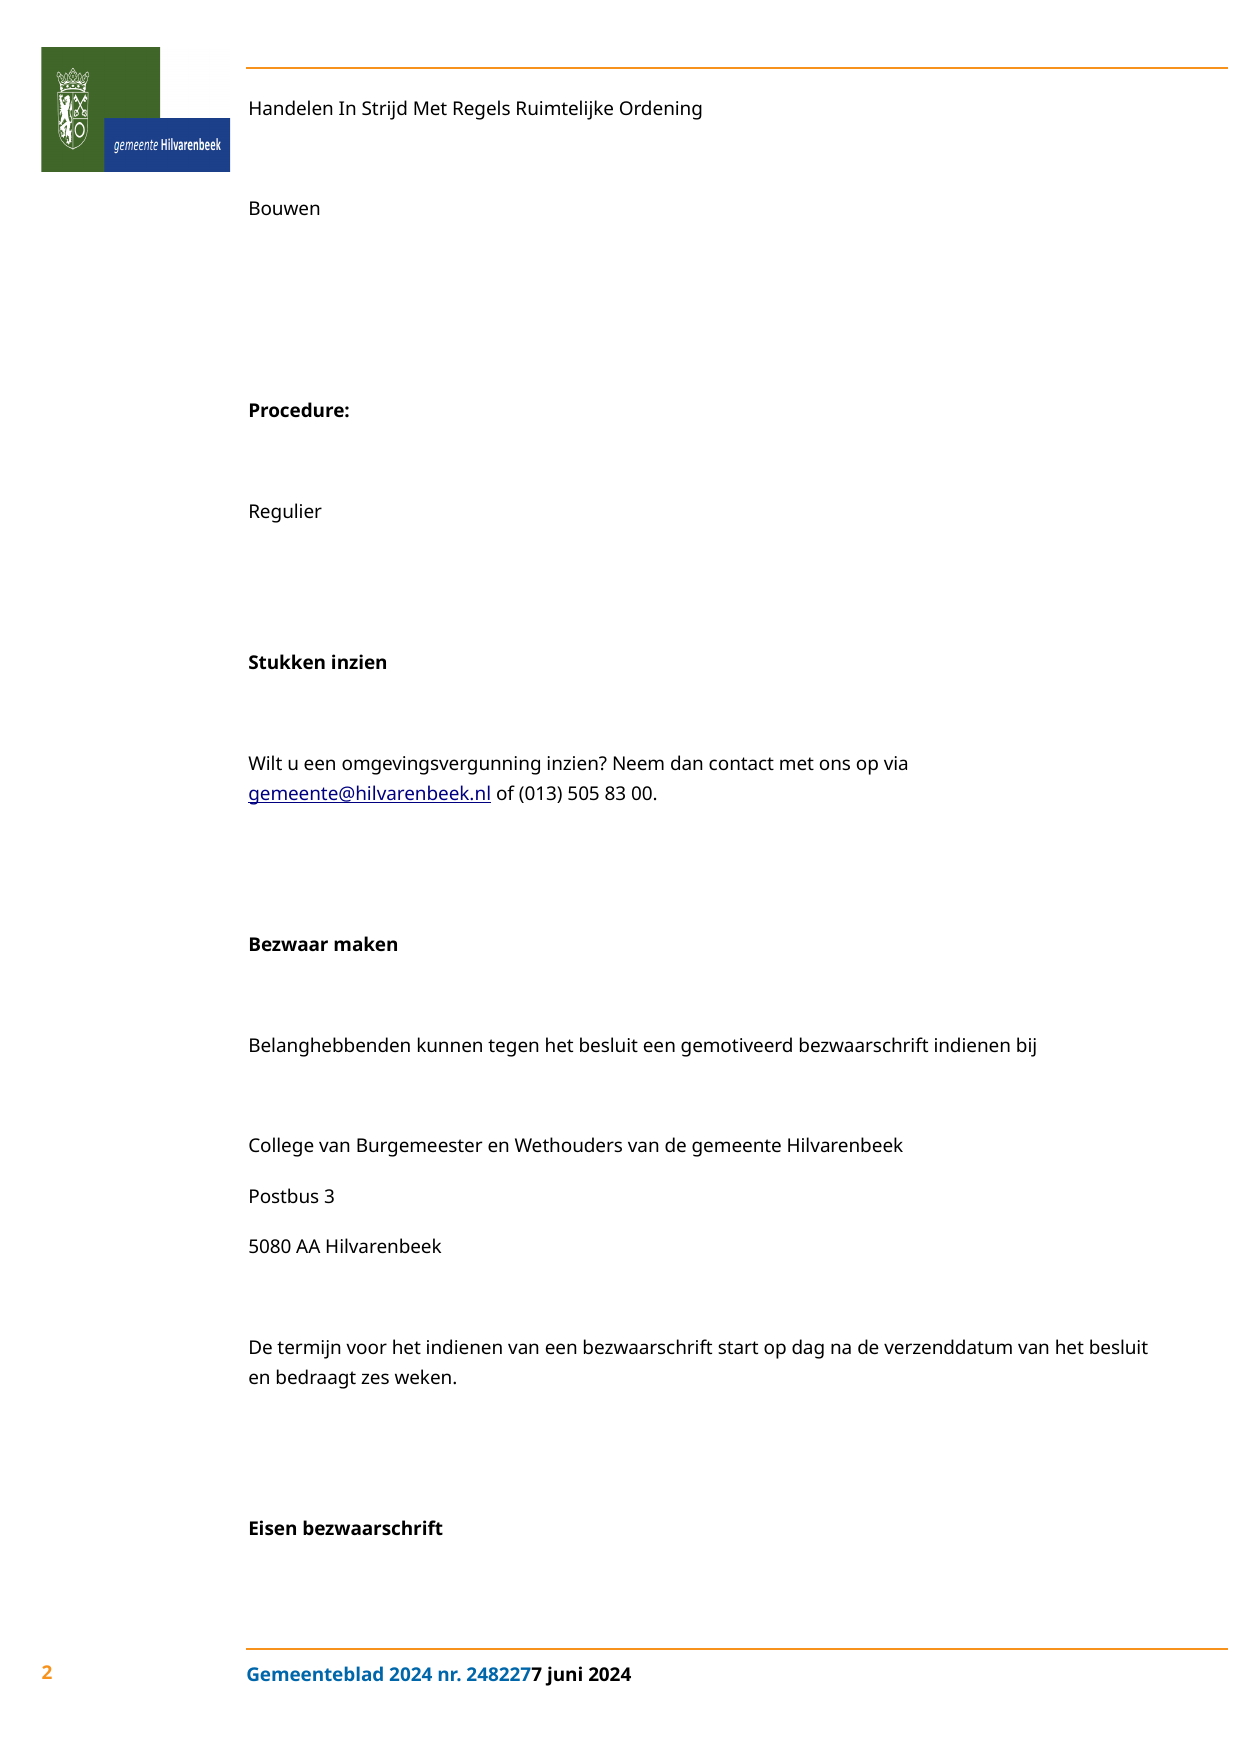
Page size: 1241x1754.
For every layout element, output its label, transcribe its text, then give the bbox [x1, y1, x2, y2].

text Belanghebbenden kunnen tegen het besluit een gemotiveerd bezwaarschrift indienen bij [248, 1032, 1152, 1058]
text Bouwen [248, 196, 1152, 221]
text Eisen bezwaarschrift [248, 1515, 1152, 1541]
text 5080 AA Hilvarenbeek [248, 1233, 1152, 1259]
text Postbus 3 [248, 1183, 1152, 1209]
text Regulier [248, 498, 1152, 524]
text Bezwaar maken [248, 931, 1152, 957]
text Stukken inzien [248, 649, 1152, 675]
text De termijn voor het indienen van een bezwaarschrift start op dag na de verzenddatum van het besluit en bedraagt zes weken. [248, 1334, 1152, 1390]
text Procedure: [248, 397, 1152, 423]
text College van Burgemeester en Wethouders van de gemeente Hilvarenbeek [248, 1133, 1152, 1158]
picture [41, 47, 231, 172]
text Handelen In Strijd Met Regels Ruimtelijke Ordening [248, 95, 1152, 121]
text Wilt u een omgevingsvergunning inzien? Neem dan contact met ons op via gemeente@hilvarenbeek.nl of (013) 505 83 00. [248, 750, 1152, 806]
